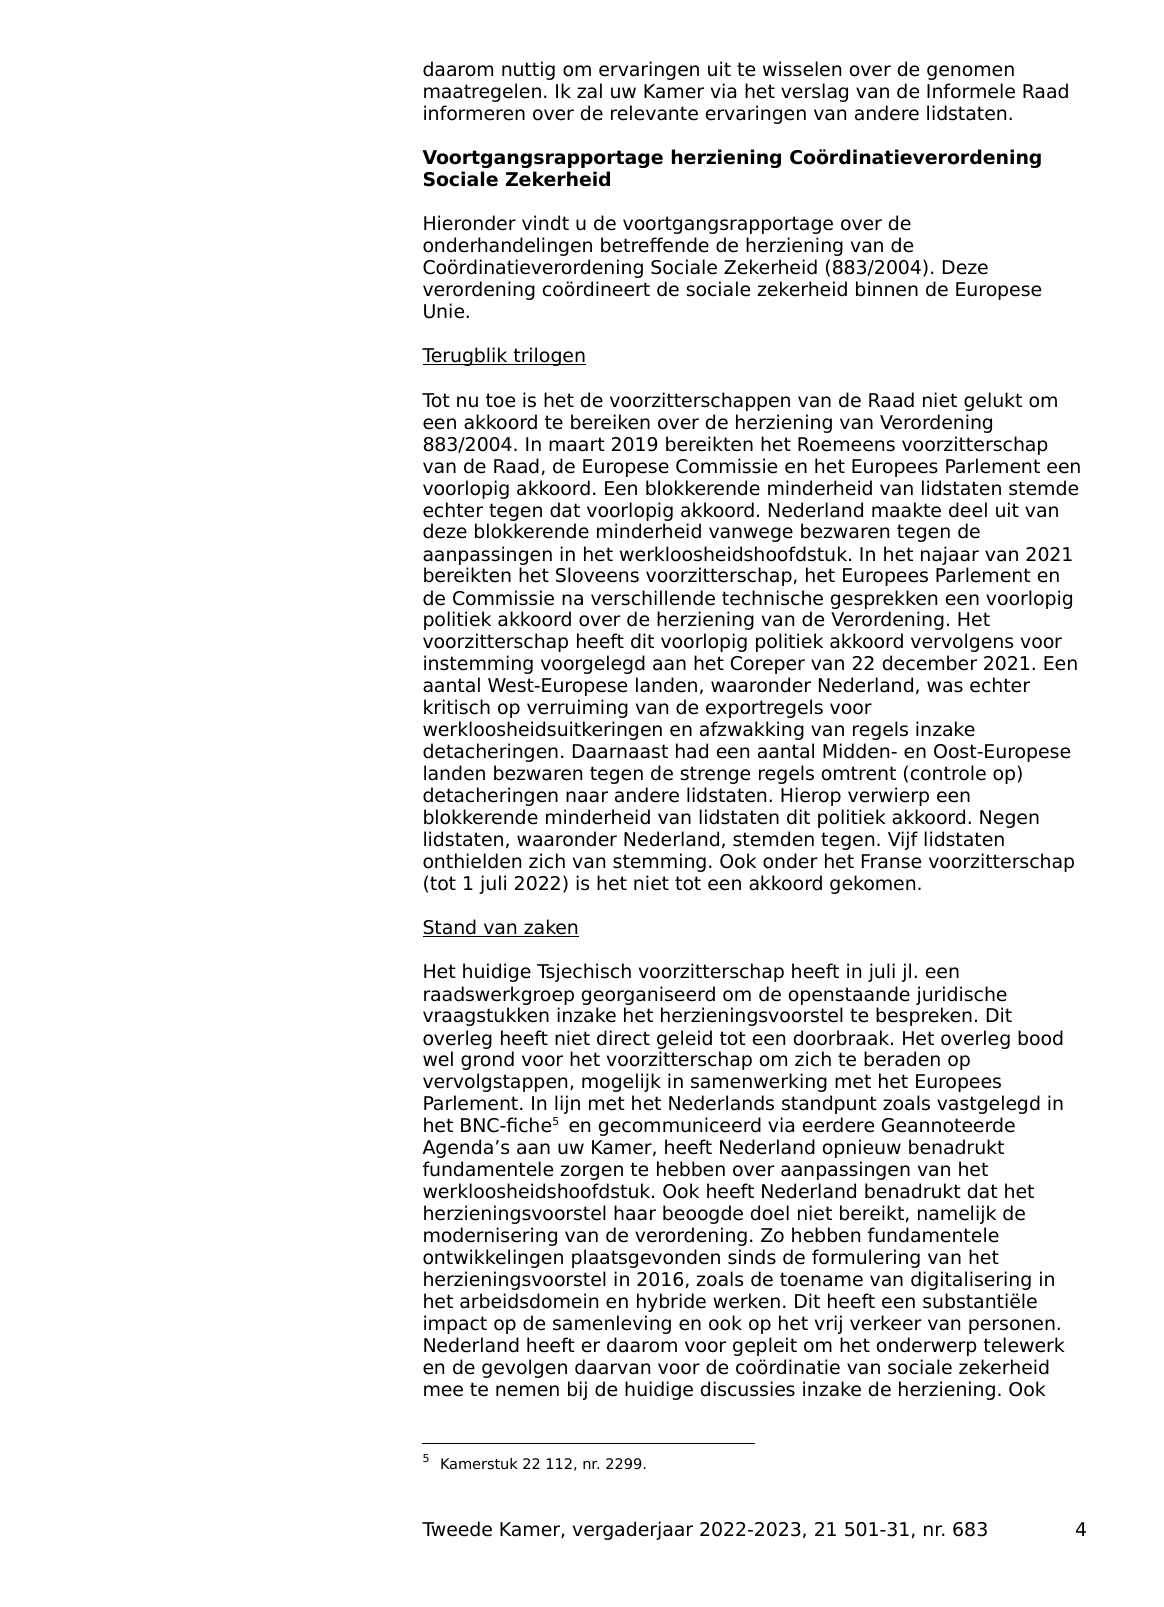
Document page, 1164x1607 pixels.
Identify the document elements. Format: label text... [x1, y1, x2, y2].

subtitle Voortgangsrapportage herziening Coördinatieverordening Sociale Zekerheid [422, 147, 1087, 191]
text daarom nuttig om ervaringen uit te wisselen over de genomen maatregelen. Ik zal uw Kamer via het verslag van de Informele Raad informeren over de relevante ervaringen van andere lidstaten. [422, 59, 1087, 125]
text Kamerstuk 22 112, nr. 2299. [422, 1452, 1087, 1474]
subtitle Stand van zaken [422, 917, 1087, 939]
text Tot nu toe is het de voorzitterschappen van de Raad niet gelukt om een akkoord te bereiken over de herziening van Verordening 883/2004. In maart 2019 bereikten het Roemeens voorzitterschap van de Raad, de Europese Commissie en het Europees Parlement een voorlopig akkoord. Een blokkerende minderheid van lidstaten stemde echter tegen dat voorlopig akkoord. Nederland maakte deel uit van deze blokkerende minderheid vanwege bezwaren tegen de aanpassingen in het werkloosheidshoofdstuk. In het najaar van 2021 bereikten het Sloveens voorzitterschap, het Europees Parlement en de Commissie na verschillende technische gesprekken een voorlopig politiek akkoord over de herziening van de Verordening. Het voorzitterschap heeft dit voorlopig politiek akkoord vervolgens voor instemming voorgelegd aan het Coreper van 22 december 2021. Een aantal West-Europese landen, waaronder Nederland, was echter kritisch op verruiming van de exportregels voor werkloosheidsuitkeringen en afzwakking van regels inzake detacheringen. Daarnaast had een aantal Midden- en Oost-Europese landen bezwaren tegen de strenge regels omtrent (controle op) detacheringen naar andere lidstaten. Hierop verwierp een blokkerende minderheid van lidstaten dit politiek akkoord. Negen lidstaten, waaronder Nederland, stemden tegen. Vijf lidstaten onthielden zich van stemming. Ook onder het Franse voorzitterschap (tot 1 juli 2022) is het niet tot een akkoord gekomen. [422, 389, 1087, 895]
text Hieronder vindt u de voortgangsrapportage over de onderhandelingen betreffende de herziening van de Coördinatieverordening Sociale Zekerheid (883/2004). Deze verordening coördineert de sociale zekerheid binnen de Europese Unie. [422, 213, 1087, 323]
text Het huidige Tsjechisch voorzitterschap heeft in juli jl. een raadswerkgroep georganiseerd om de openstaande juridische vraagstukken inzake het herzieningsvoorstel te bespreken. Dit overleg heeft niet direct geleid tot een doorbraak. Het overleg bood wel grond voor het voorzitterschap om zich te beraden op vervolgstappen, mogelijk in samenwerking met het Europees Parlement. In lijn met het Nederlands standpunt zoals vastgelegd in het BNC-fiche en gecommuniceerd via eerdere Geannoteerde Agenda’s aan uw Kamer, heeft Nederland opnieuw benadrukt fundamentele zorgen te hebben over aanpassingen van het werkloosheidshoofdstuk. Ook heeft Nederland benadrukt dat het herzieningsvoorstel haar beoogde doel niet bereikt, namelijk de modernisering van de verordening. Zo hebben fundamentele ontwikkelingen plaatsgevonden sinds de formulering van het herzieningsvoorstel in 2016, zoals de toename van digitalisering in het arbeidsdomein en hybride werken. Dit heeft een substantiële impact op de samenleving en ook op het vrij verkeer van personen. Nederland heeft er daarom voor gepleit om het onderwerp telewerk en de gevolgen daarvan voor de coördinatie van sociale zekerheid mee te nemen bij de huidige discussies inzake de herziening. Ook [422, 961, 1087, 1401]
subtitle Terugblik trilogen [422, 345, 1087, 367]
